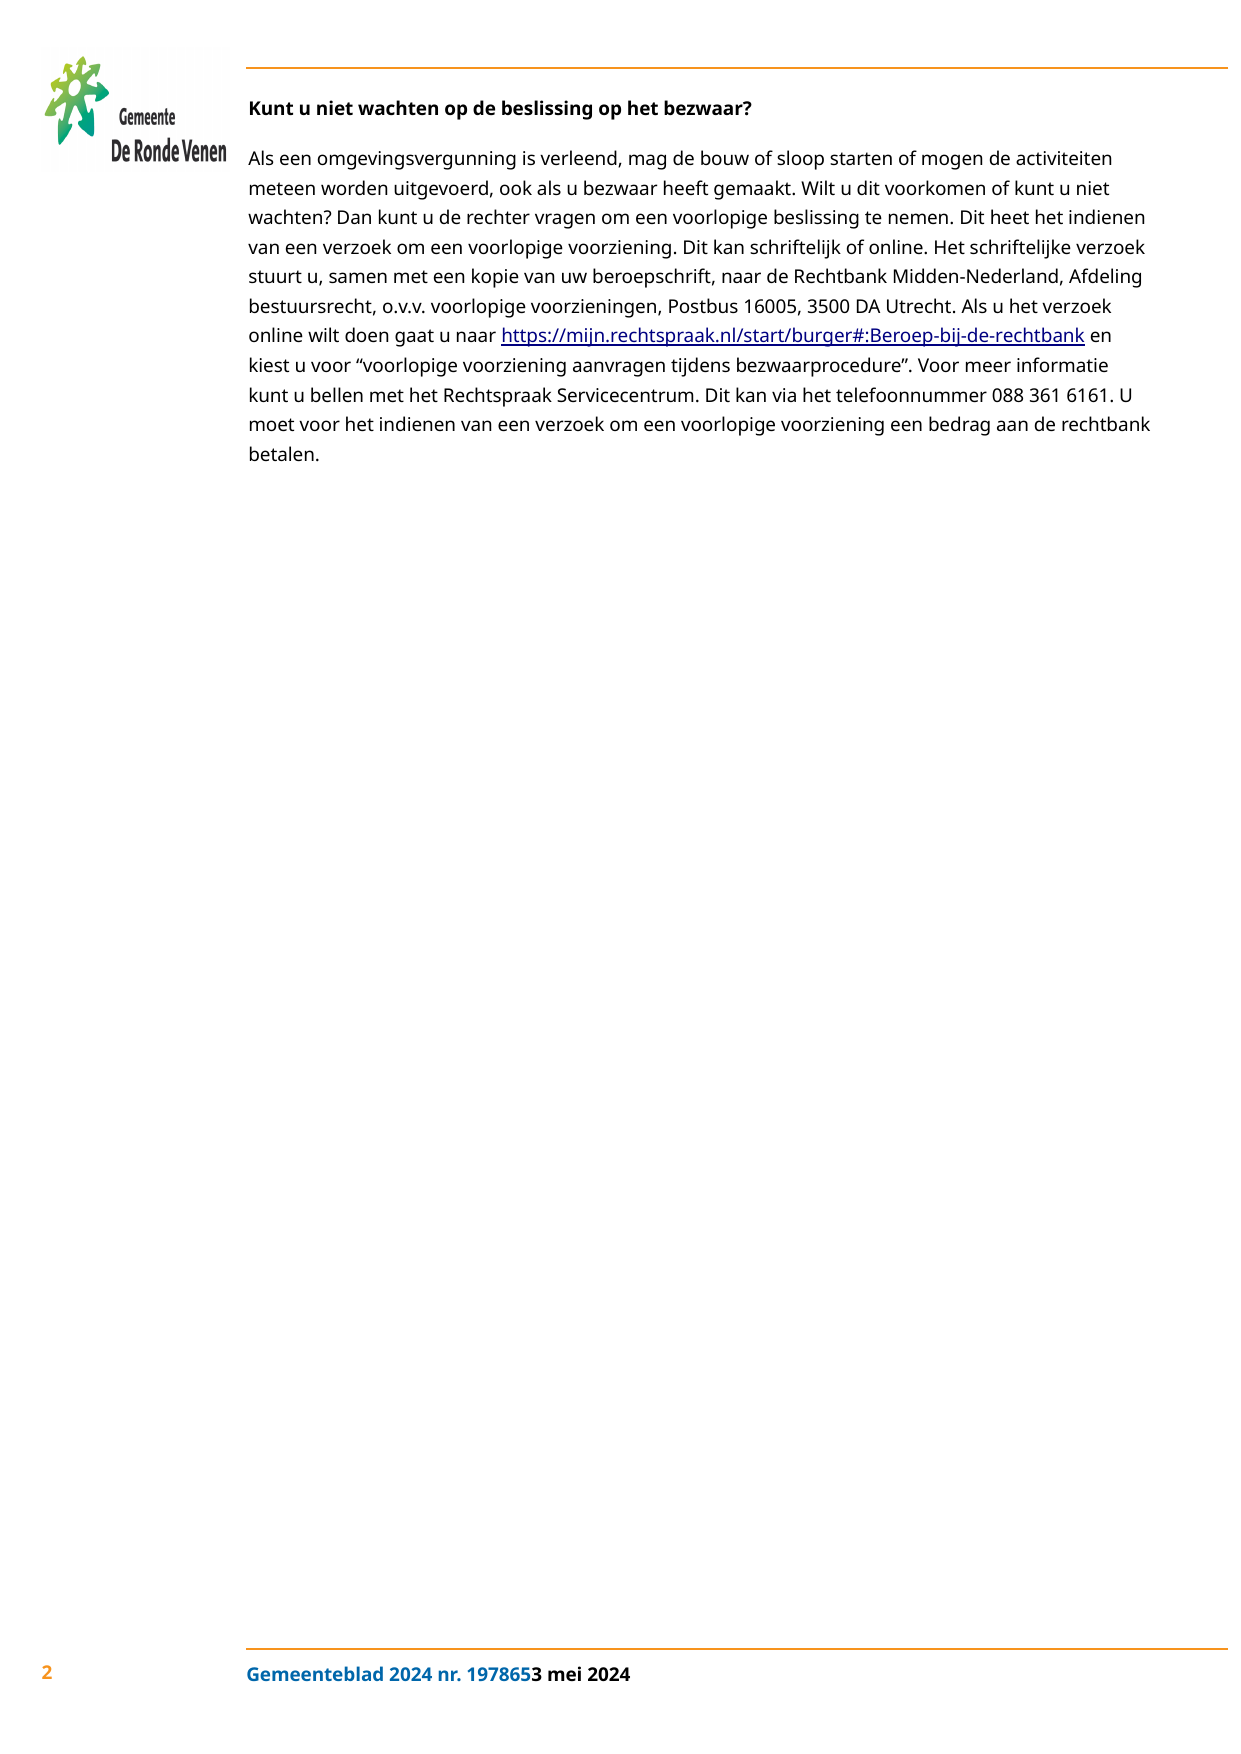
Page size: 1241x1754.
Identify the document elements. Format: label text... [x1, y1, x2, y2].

text Als een omgevingsvergunning is verleend, mag de bouw of sloop starten of mogen de activiteiten meteen worden uitgevoerd, ook als u bezwaar heeft gemaakt. Wilt u dit voorkomen of kunt u niet wachten? Dan kunt u de rechter vragen om een voorlopige beslissing te nemen. Dit heet het indienen van een verzoek om een voorlopige voorziening. Dit kan schriftelijk of online. Het schriftelijke verzoek stuurt u, samen met een kopie van uw beroepschrift, naar de Rechtbank Midden-Nederland, Afdeling bestuursrecht, o.v.v. voorlopige voorzieningen, Postbus 16005, 3500 DA Utrecht. Als u het verzoek online wilt doen gaat u naar https://mijn.rechtspraak.nl/start/burger#:Beroep-bij-de-rechtbank en kiest u voor “voorlopige voorziening aanvragen tijdens bezwaarprocedure”. Voor meer informatie kunt u bellen met het Rechtspraak Servicecentrum. Dit kan via het telefoonnummer 088 361 6161. U moet voor het indienen van een verzoek om een voorlopige voorziening een bedrag aan de rechtbank betalen. [248, 145, 1152, 467]
picture [41, 47, 231, 172]
text Kunt u niet wachten op de beslissing op het bezwaar? [248, 95, 1152, 121]
